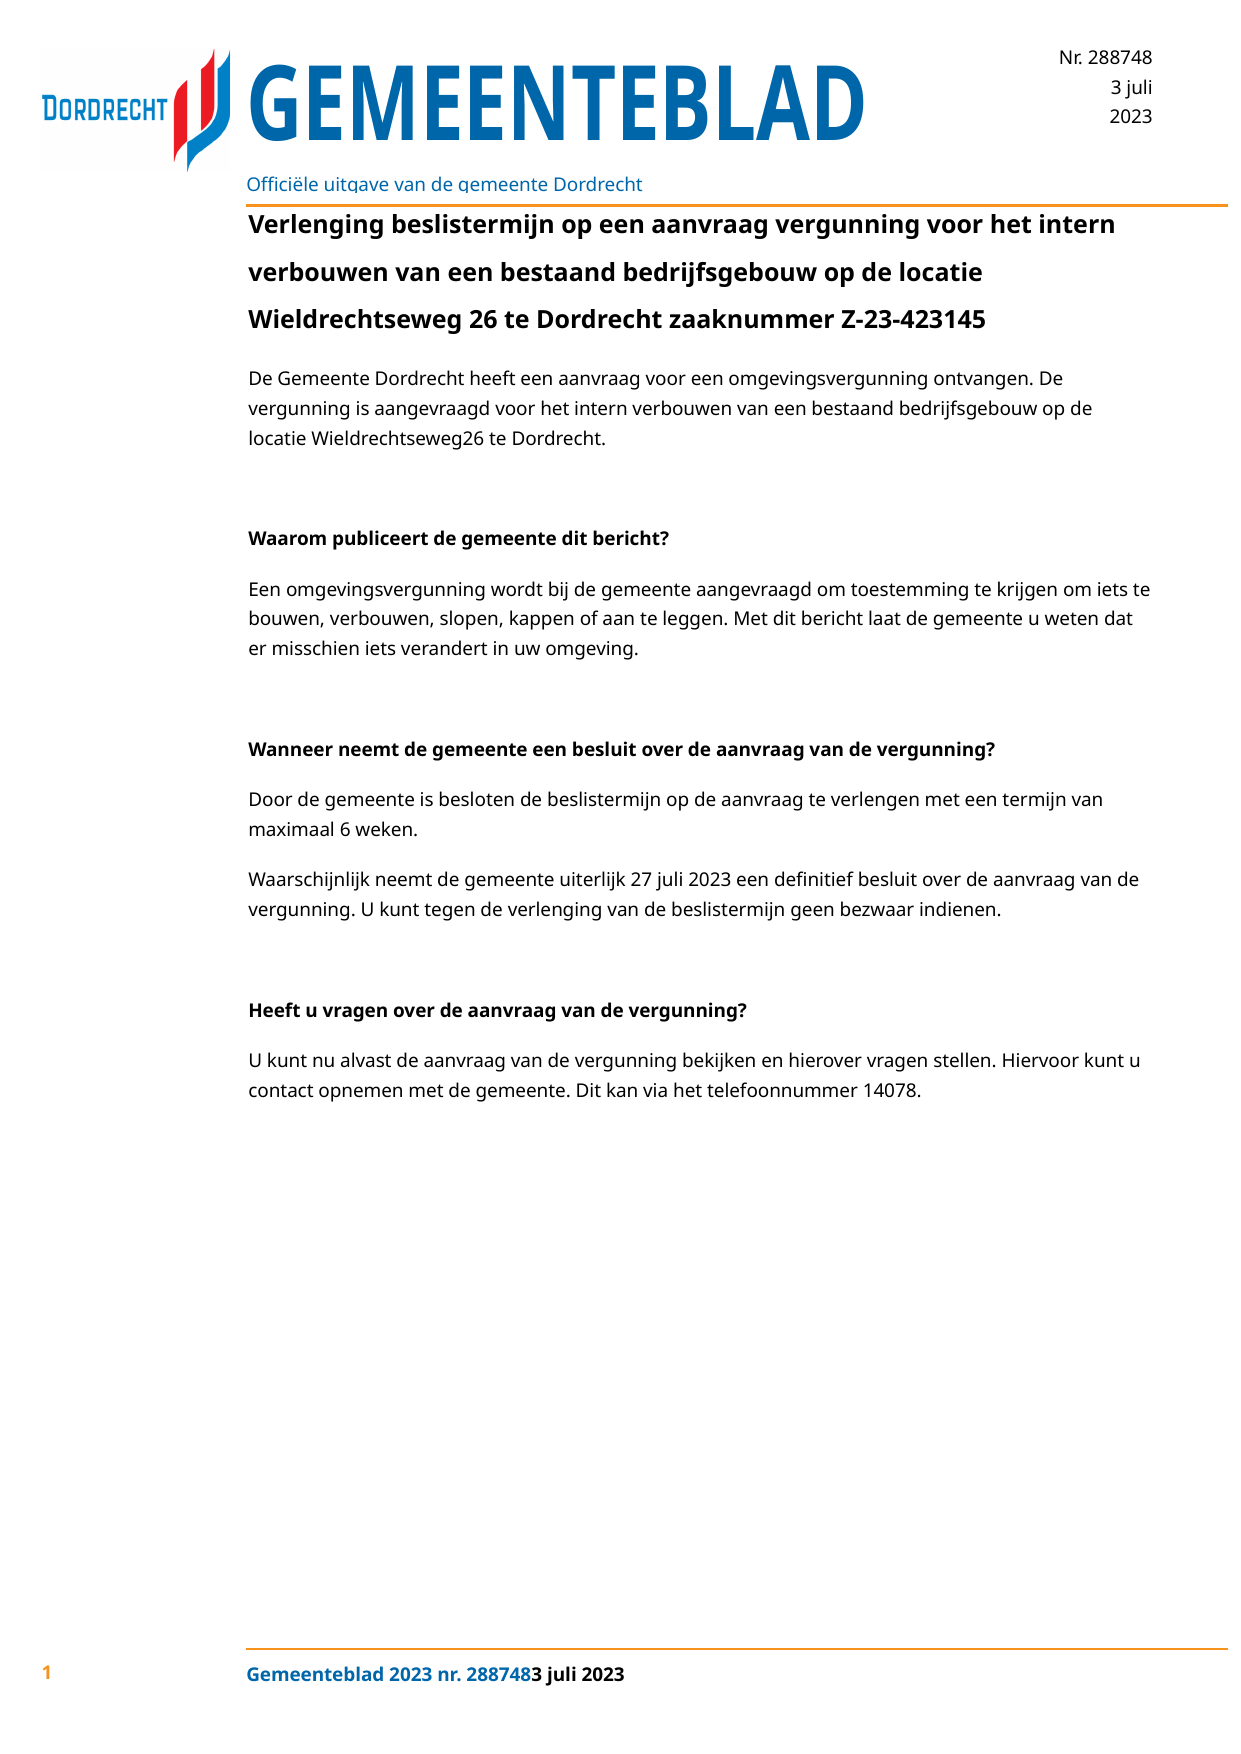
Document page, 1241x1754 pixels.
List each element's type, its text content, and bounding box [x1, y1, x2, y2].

text Verlenging beslistermijn op een aanvraag vergunning voor het intern verbouwen van een bestaand bedrijfsgebouw op de locatie Wieldrechtseweg 26 te Dordrecht zaaknummer Z-23-423145 [248, 207, 1152, 336]
text Waarom publiceert de gemeente dit bericht? [248, 526, 1152, 551]
text Heeft u vragen over de aanvraag van de vergunning? [248, 997, 1152, 1022]
text U kunt nu alvast de aanvraag van de vergunning bekijken en hierover vragen stellen. Hiervoor kunt u contact opnemen met de gemeente. Dit kan via het telefoonnummer 14078. [248, 1047, 1152, 1102]
text Waarschijnlijk neemt de gemeente uiterlijk 27 juli 2023 een definitief besluit over de aanvraag van de vergunning. U kunt tegen de verlenging van de beslistermijn geen bezwaar indienen. [248, 866, 1152, 922]
text Door de gemeente is besloten de beslistermijn op de aanvraag te verlengen met een termijn van maximaal 6 weken. [248, 786, 1152, 842]
text Wanneer neemt de gemeente een besluit over de aanvraag van de vergunning? [248, 736, 1152, 762]
text De Gemeente Dordrecht heeft een aanvraag voor een omgevingsvergunning ontvangen. De vergunning is aangevraagd voor het intern verbouwen van een bestaand bedrijfsgebouw op de locatie Wieldrechtseweg26 te Dordrecht. [248, 366, 1152, 450]
picture [41, 47, 231, 172]
text Een omgevingsvergunning wordt bij de gemeente aangevraagd om toestemming te krijgen om iets te bouwen, verbouwen, slopen, kappen of aan te leggen. Met dit bericht laat de gemeente u weten dat er misschien iets verandert in uw omgeving. [248, 576, 1152, 661]
